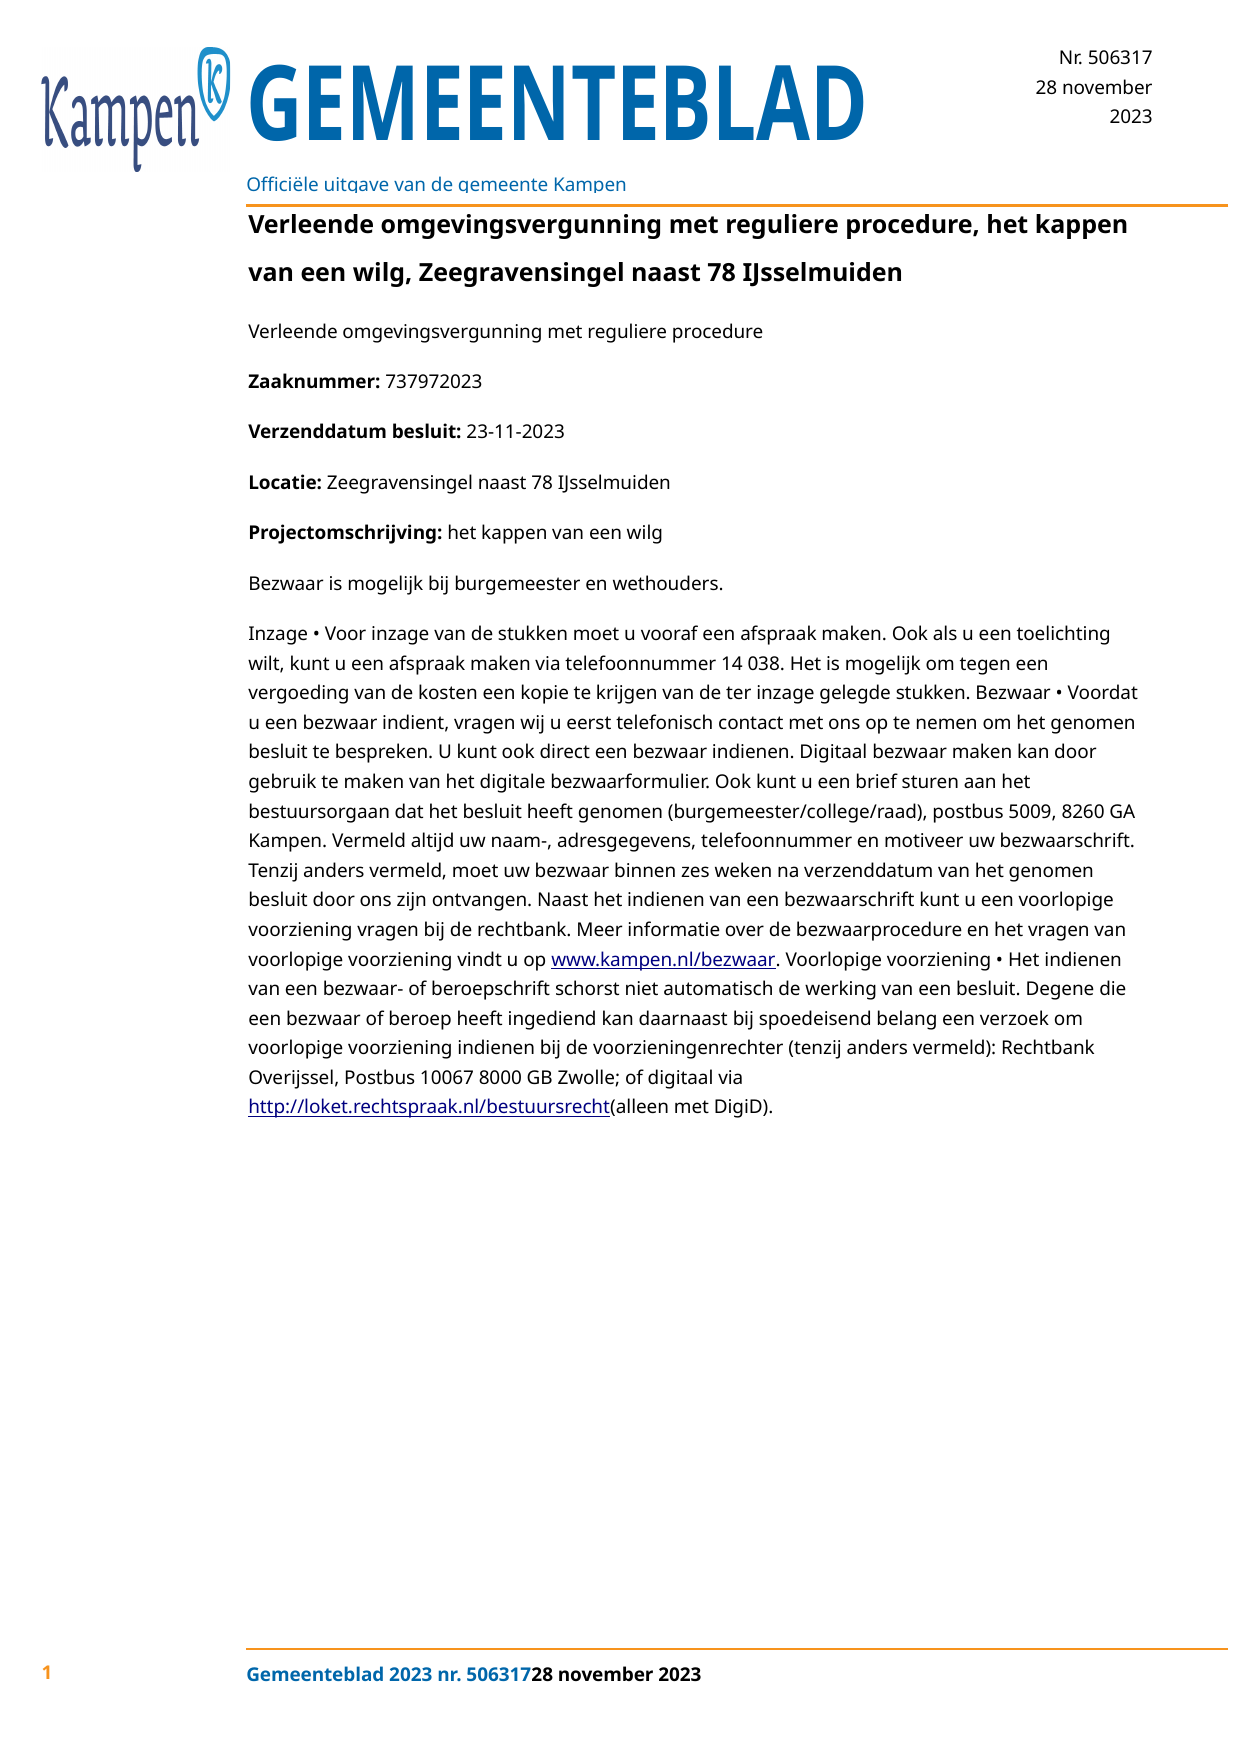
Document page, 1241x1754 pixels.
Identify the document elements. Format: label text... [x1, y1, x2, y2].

text Inzage • Voor inzage van de stukken moet u vooraf een afspraak maken. Ook als u een toelichting wilt, kunt u een afspraak maken via telefoonnummer 14 038. Het is mogelijk om tegen een vergoeding van de kosten een kopie te krijgen van de ter inzage gelegde stukken. Bezwaar • Voordat u een bezwaar indient, vragen wij u eerst telefonisch contact met ons op te nemen om het genomen besluit te bespreken. U kunt ook direct een bezwaar indienen. Digitaal bezwaar maken kan door gebruik te maken van het digitale bezwaarformulier. Ook kunt u een brief sturen aan het bestuursorgaan dat het besluit heeft genomen (burgemeester/college/raad), postbus 5009, 8260 GA Kampen. Vermeld altijd uw naam-, adresgegevens, telefoonnummer en motiveer uw bezwaarschrift. Tenzij anders vermeld, moet uw bezwaar binnen zes weken na verzenddatum van het genomen besluit door ons zijn ontvangen. Naast het indienen van een bezwaarschrift kunt u een voorlopige voorziening vragen bij de rechtbank. Meer informatie over de bezwaarprocedure en het vragen van voorlopige voorziening vindt u op www.kampen.nl/bezwaar. Voorlopige voorziening • Het indienen van een bezwaar- of beroepschrift schorst niet automatisch de werking van een besluit. Degene die een bezwaar of beroep heeft ingediend kan daarnaast bij spoedeisend belang een verzoek om voorlopige voorziening indienen bij de voorzieningenrechter (tenzij anders vermeld): Rechtbank Overijssel, Postbus 10067 8000 GB Zwolle; of digitaal via http://loket.rechtspraak.nl/bestuursrecht(alleen met DigiD). [248, 620, 1152, 1119]
text Locatie: Zeegravensingel naast 78 IJsselmuiden [248, 469, 1152, 495]
text Verleende omgevingsvergunning met reguliere procedure, het kappen van een wilg, Zeegravensingel naast 78 IJsselmuiden [248, 207, 1152, 288]
text Zaaknummer: 737972023 [248, 368, 1152, 394]
text Verleende omgevingsvergunning met reguliere procedure [248, 318, 1152, 344]
text Bezwaar is mogelijk bij burgemeester en wethouders. [248, 570, 1152, 596]
text Projectomschrijving: het kappen van een wilg [248, 519, 1152, 545]
picture [41, 47, 231, 172]
text Verzenddatum besluit: 23-11-2023 [248, 419, 1152, 444]
